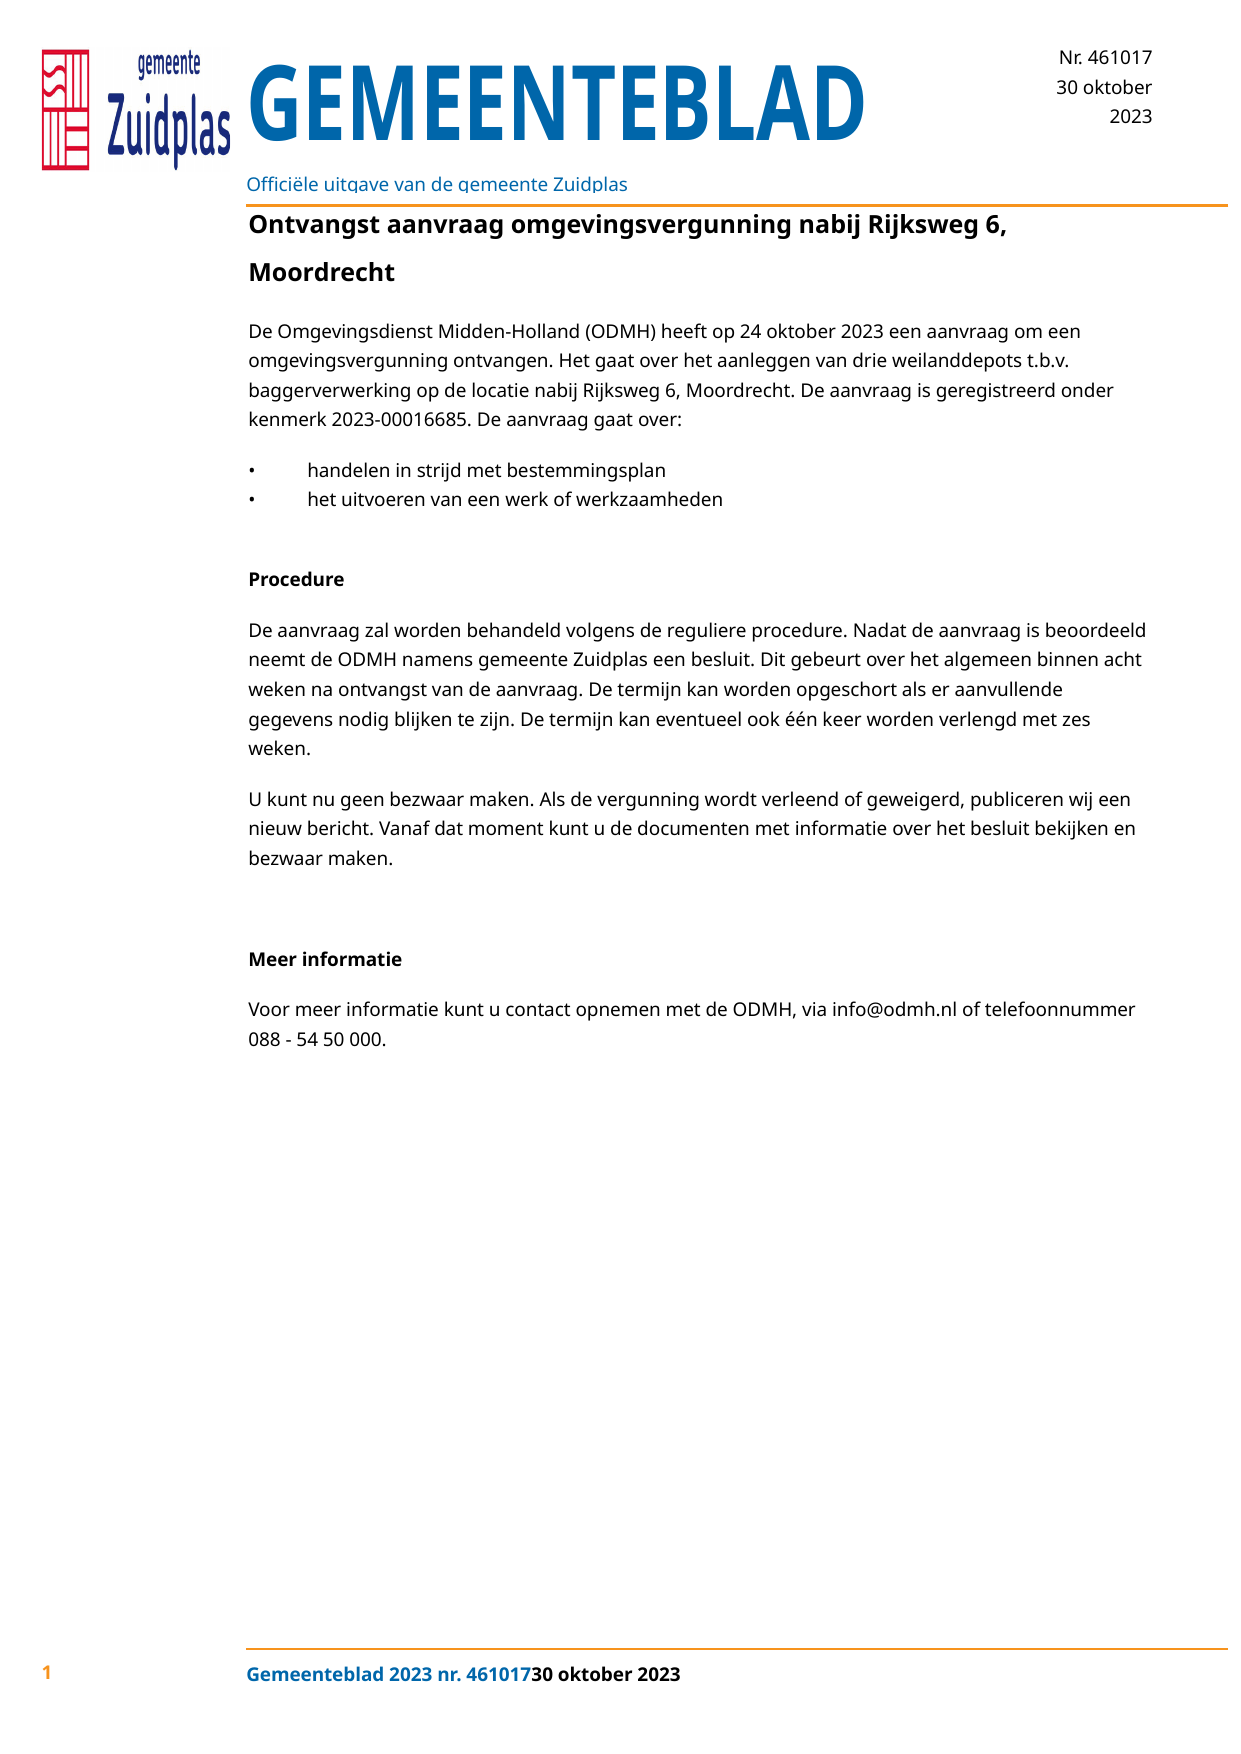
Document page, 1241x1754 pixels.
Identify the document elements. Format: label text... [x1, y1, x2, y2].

text Ontvangst aanvraag omgevingsvergunning nabij Rijksweg 6, Moordrecht [248, 207, 1152, 288]
text De Omgevingsdienst Midden-Holland (ODMH) heeft op 24 oktober 2023 een aanvraag om een omgevingsvergunning ontvangen. Het gaat over het aanleggen van drie weilanddepots t.b.v. baggerverwerking op de locatie nabij Rijksweg 6, Moordrecht. De aanvraag is geregistreerd onder kenmerk 2023-00016685. De aanvraag gaat over: [248, 318, 1152, 432]
text De aanvraag zal worden behandeld volgens de reguliere procedure. Nadat de aanvraag is beoordeeld neemt de ODMH namens gemeente Zuidplas een besluit. Dit gebeurt over het algemeen binnen acht weken na ontvangst van de aanvraag. De termijn kan worden opgeschort als er aanvullende gegevens nodig blijken te zijn. De termijn kan eventueel ook één keer worden verlengd met zes weken. [248, 617, 1152, 761]
text Voor meer informatie kunt u contact opnemen met de ODMH, via info@odmh.nl of telefoonnummer 088 - 54 50 000. [248, 996, 1152, 1052]
text U kunt nu geen bezwaar maken. Als de vergunning wordt verleend of geweigerd, publiceren wij een nieuw bericht. Vanaf dat moment kunt u de documenten met informatie over het besluit bekijken en bezwaar maken. [248, 786, 1152, 871]
text Procedure [248, 567, 1152, 592]
list handelen in strijd met bestemmingsplan [248, 457, 1152, 483]
text Meer informatie [248, 946, 1152, 972]
picture [41, 47, 231, 172]
list het uitvoeren van een werk of werkzaamheden [248, 487, 1152, 512]
